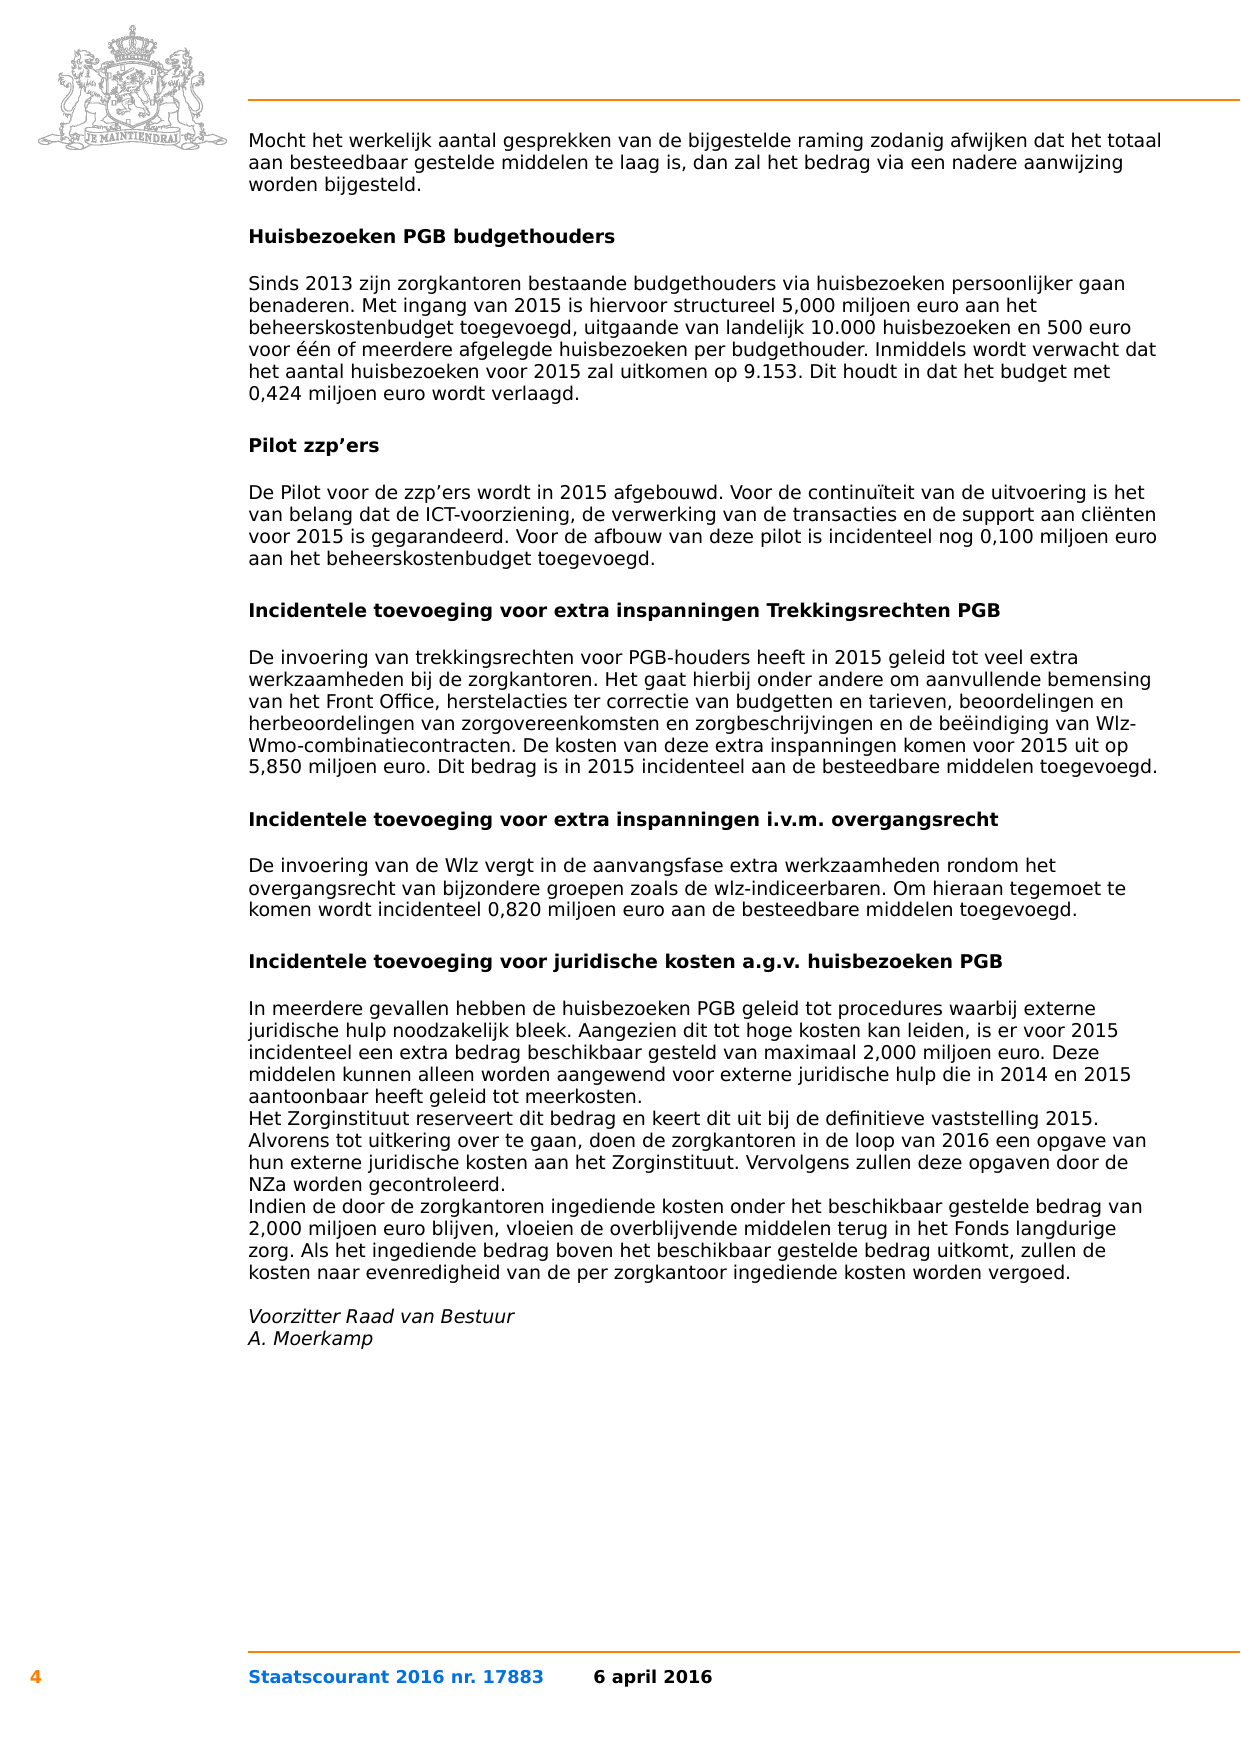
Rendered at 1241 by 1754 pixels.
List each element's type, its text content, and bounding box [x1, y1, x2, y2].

text Mocht het werkelijk aantal gesprekken van de bijgestelde raming zodanig afwijken dat het totaal aan besteedbaar gestelde middelen te laag is, dan zal het bedrag via een nadere aanwijzing worden bijgesteld. [248, 130, 1163, 196]
text Het Zorginstituut reserveert dit bedrag en keert dit uit bij de definitieve vaststelling 2015. Alvorens tot uitkering over te gaan, doen de zorgkantoren in de loop van 2016 een opgave van hun externe juridische kosten aan het Zorginstituut. Vervolgens zullen deze opgaven door de NZa worden gecontroleerd. [248, 1108, 1163, 1196]
text De invoering van trekkingsrechten voor PGB-houders heeft in 2015 geleid tot veel extra werkzaamheden bij de zorgkantoren. Het gaat hierbij onder andere om aanvullende bemensing van het Front Office, herstelacties ter correctie van budgetten en tarieven, beoordelingen en herbeoordelingen van zorgovereenkomsten en zorgbeschrijvingen en de beëindiging van Wlz-Wmo-combinatiecontracten. De kosten van deze extra inspanningen komen voor 2015 uit op 5,850 miljoen euro. Dit bedrag is in 2015 incidenteel aan de besteedbare middelen toegevoegd. [248, 647, 1163, 778]
text Indien de door de zorgkantoren ingediende kosten onder het beschikbaar gestelde bedrag van 2,000 miljoen euro blijven, vloeien de overblijvende middelen terug in het Fonds langdurige zorg. Als het ingediende bedrag boven het beschikbaar gestelde bedrag uitkomt, zullen de kosten naar evenredigheid van de per zorgkantoor ingediende kosten worden vergoed. [248, 1196, 1163, 1284]
picture [38, 25, 227, 150]
text Sinds 2013 zijn zorgkantoren bestaande budgethouders via huisbezoeken persoonlijker gaan benaderen. Met ingang van 2015 is hiervoor structureel 5,000 miljoen euro aan het beheerskostenbudget toegevoegd, uitgaande van landelijk 10.000 huisbezoeken en 500 euro voor één of meerdere afgelegde huisbezoeken per budgethouder. Inmiddels wordt verwacht dat het aantal huisbezoeken voor 2015 zal uitkomen op 9.153. Dit houdt in dat het budget met 0,424 miljoen euro wordt verlaagd. [248, 273, 1163, 405]
text De invoering van de Wlz vergt in de aanvangsfase extra werkzaamheden rondom het overgangsrecht van bijzondere groepen zoals de wlz-indiceerbaren. Om hieraan tegemoet te komen wordt incidenteel 0,820 miljoen euro aan de besteedbare middelen toegevoegd. [248, 855, 1163, 921]
text De Pilot voor de zzp’ers wordt in 2015 afgebouwd. Voor de continuïteit van de uitvoering is het van belang dat de ICT-voorziening, de verwerking van de transacties en de support aan cliënten voor 2015 is gegarandeerd. Voor de afbouw van deze pilot is incidenteel nog 0,100 miljoen euro aan het beheerskostenbudget toegevoegd. [248, 482, 1163, 569]
text In meerdere gevallen hebben de huisbezoeken PGB geleid tot procedures waarbij externe juridische hulp noodzakelijk bleek. Aangezien dit tot hoge kosten kan leiden, is er voor 2015 incidenteel een extra bedrag beschikbaar gesteld van maximaal 2,000 miljoen euro. Deze middelen kunnen alleen worden aangewend voor externe juridische hulp die in 2014 en 2015 aantoonbaar heeft geleid tot meerkosten. [248, 998, 1163, 1108]
text Voorzitter Raad van Bestuur A. Moerkamp [248, 1306, 1163, 1350]
subtitle Pilot zzp’ers [248, 435, 1163, 457]
subtitle Incidentele toevoeging voor juridische kosten a.g.v. huisbezoeken PGB [248, 951, 1163, 973]
subtitle Huisbezoeken PGB budgethouders [248, 226, 1163, 248]
subtitle Incidentele toevoeging voor extra inspanningen Trekkingsrechten PGB [248, 599, 1163, 622]
subtitle Incidentele toevoeging voor extra inspanningen i.v.m. overgangsrecht [248, 808, 1163, 830]
